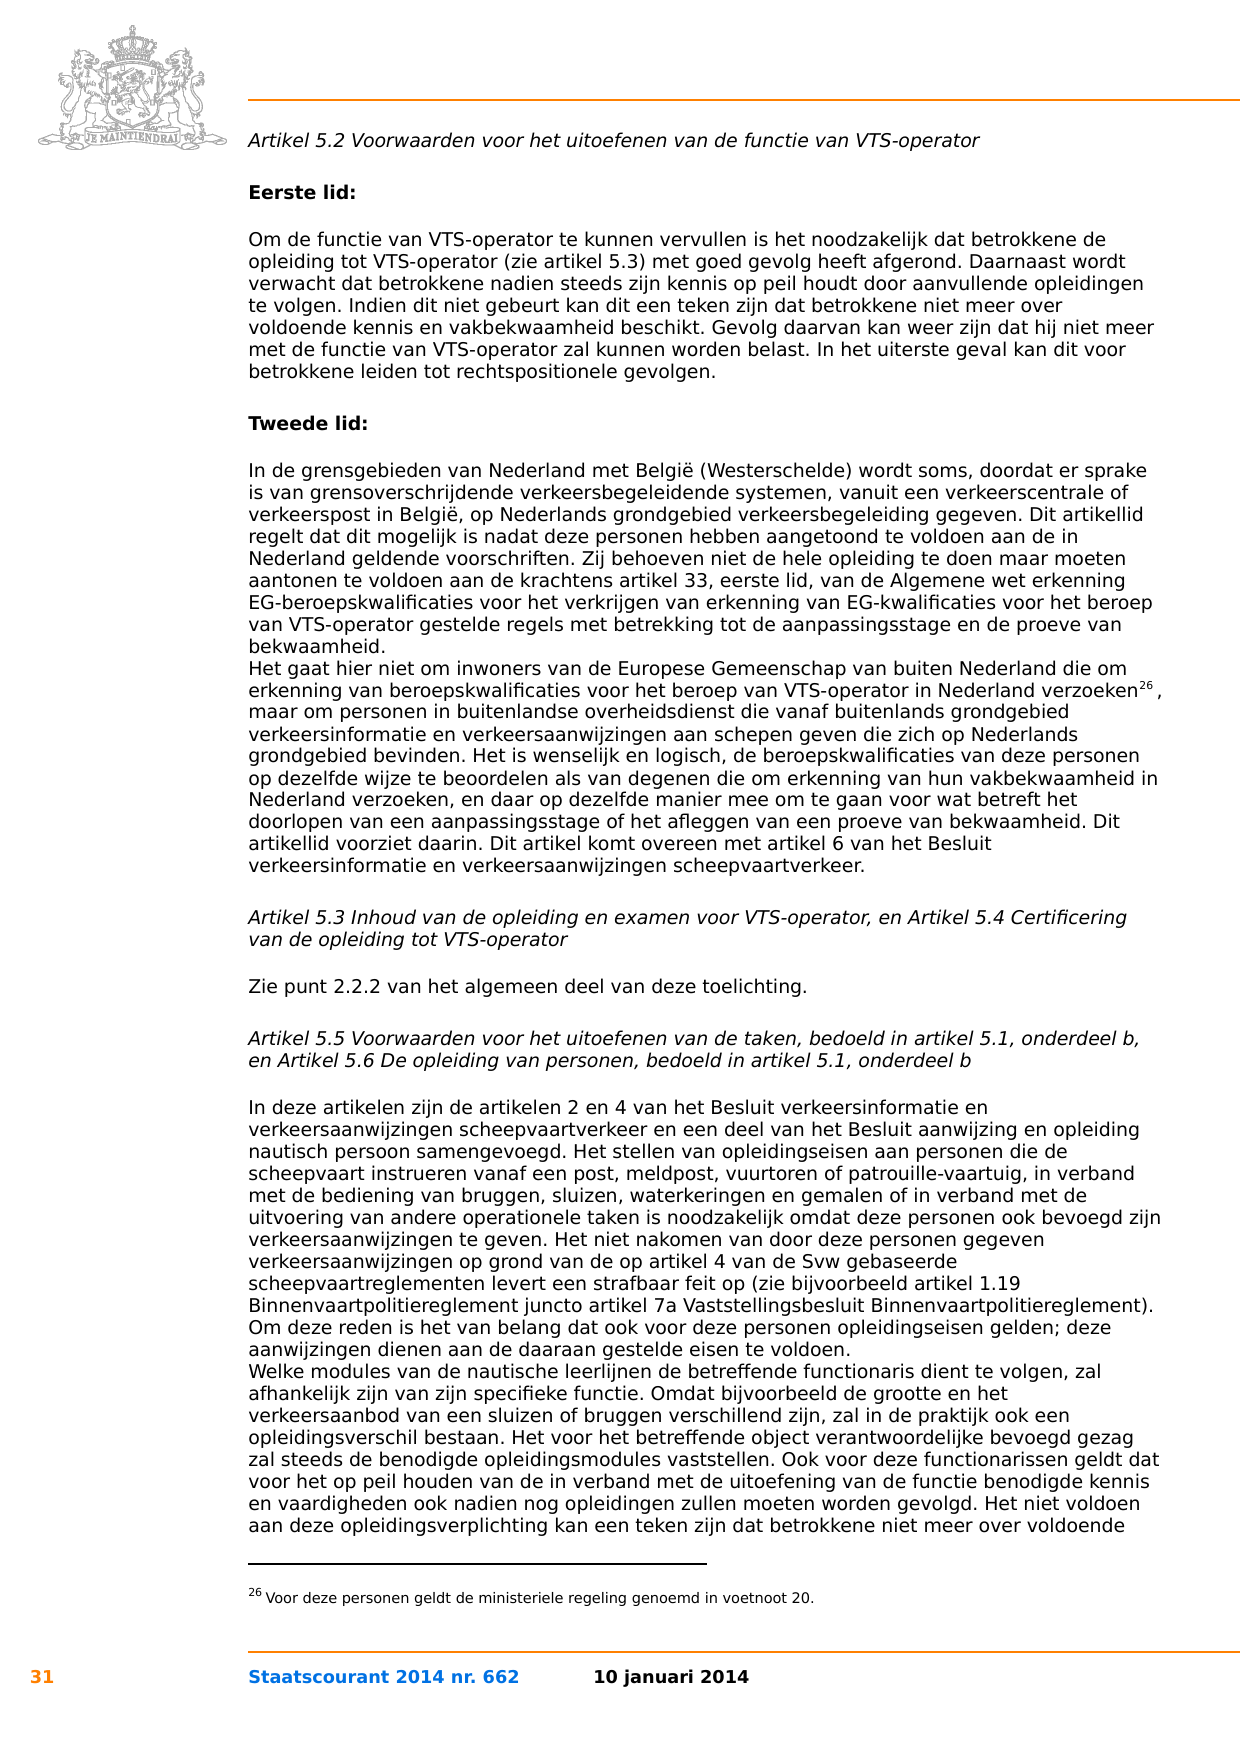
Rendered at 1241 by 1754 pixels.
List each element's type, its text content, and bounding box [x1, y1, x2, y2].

text Zie punt 2.2.2 van het algemeen deel van deze toelichting. [248, 976, 1163, 998]
subtitle Artikel 5.3 Inhoud van de opleiding en examen voor VTS-operator, en Artikel 5.4 Certificering van de opleiding tot VTS-operator [248, 907, 1163, 951]
text In de grensgebieden van Nederland met België (Westerschelde) wordt soms, doordat er sprake is van grensoverschrijdende verkeersbegeleidende systemen, vanuit een verkeerscentrale of verkeerspost in België, op Nederlands grondgebied verkeersbegeleiding gegeven. Dit artikellid regelt dat dit mogelijk is nadat deze personen hebben aangetoond te voldoen aan de in Nederland geldende voorschriften. Zij behoeven niet de hele opleiding te doen maar moeten aantonen te voldoen aan de krachtens artikel 33, eerste lid, van de Algemene wet erkenning EG-beroepskwalificaties voor het verkrijgen van erkenning van EG-kwalificaties voor het beroep van VTS-operator gestelde regels met betrekking tot de aanpassingsstage en de proeve van bekwaamheid. [248, 460, 1163, 657]
subtitle Tweede lid: [248, 413, 1163, 435]
subtitle Eerste lid: [248, 182, 1163, 204]
text Welke modules van de nautische leerlijnen de betreffende functionaris dient te volgen, zal afhankelijk zijn van zijn specifieke functie. Omdat bijvoorbeeld de grootte en het verkeersaanbod van een sluizen of bruggen verschillend zijn, zal in de praktijk ook een opleidingsverschil bestaan. Het voor het betreffende object verantwoordelijke bevoegd gezag zal steeds de benodigde opleidingsmodules vaststellen. Ook voor deze functionarissen geldt dat voor het op peil houden van de in verband met de uitoefening van de functie benodigde kennis en vaardigheden ook nadien nog opleidingen zullen moeten worden gevolgd. Het niet voldoen aan deze opleidingsverplichting kan een teken zijn dat betrokkene niet meer over voldoende [248, 1361, 1163, 1537]
text Om de functie van VTS-operator te kunnen vervullen is het noodzakelijk dat betrokkene de opleiding tot VTS-operator (zie artikel 5.3) met goed gevolg heeft afgerond. Daarnaast wordt verwacht dat betrokkene nadien steeds zijn kennis op peil houdt door aanvullende opleidingen te volgen. Indien dit niet gebeurt kan dit een teken zijn dat betrokkene niet meer over voldoende kennis en vakbekwaamheid beschikt. Gevolg daarvan kan weer zijn dat hij niet meer met de functie van VTS-operator zal kunnen worden belast. In het uiterste geval kan dit voor betrokkene leiden tot rechtspositionele gevolgen. [248, 229, 1163, 383]
subtitle Artikel 5.2 Voorwaarden voor het uitoefenen van de functie van VTS-operator [248, 130, 1163, 152]
text Voor deze personen geldt de ministeriele regeling genoemd in voetnoot 20. [248, 1586, 1163, 1608]
text In deze artikelen zijn de artikelen 2 en 4 van het Besluit verkeersinformatie en verkeersaanwijzingen scheepvaartverkeer en een deel van het Besluit aanwijzing en opleiding nautisch persoon samengevoegd. Het stellen van opleidingseisen aan personen die de scheepvaart instrueren vanaf een post, meldpost, vuurtoren of patrouille-vaartuig, in verband met de bediening van bruggen, sluizen, waterkeringen en gemalen of in verband met de uitvoering van andere operationele taken is noodzakelijk omdat deze personen ook bevoegd zijn verkeersaanwijzingen te geven. Het niet nakomen van door deze personen gegeven verkeersaanwijzingen op grond van de op artikel 4 van de Svw gebaseerde scheepvaartreglementen levert een strafbaar feit op (zie bijvoorbeeld artikel 1.19 Binnenvaartpolitiereglement juncto artikel 7a Vaststellingsbesluit Binnenvaartpolitiereglement). Om deze reden is het van belang dat ook voor deze personen opleidingseisen gelden; deze aanwijzingen dienen aan de daaraan gestelde eisen te voldoen. [248, 1097, 1163, 1361]
subtitle Artikel 5.5 Voorwaarden voor het uitoefenen van de taken, bedoeld in artikel 5.1, onderdeel b, en Artikel 5.6 De opleiding van personen, bedoeld in artikel 5.1, onderdeel b [248, 1028, 1163, 1072]
picture [38, 25, 227, 150]
text Het gaat hier niet om inwoners van de Europese Gemeenschap van buiten Nederland die om erkenning van beroepskwalificaties voor het beroep van VTS-operator in Nederland verzoeken, maar om personen in buitenlandse overheidsdienst die vanaf buitenlands grondgebied verkeersinformatie en verkeersaanwijzingen aan schepen geven die zich op Nederlands grondgebied bevinden. Het is wenselijk en logisch, de beroepskwalificaties van deze personen op dezelfde wijze te beoordelen als van degenen die om erkenning van hun vakbekwaamheid in Nederland verzoeken, en daar op dezelfde manier mee om te gaan voor wat betreft het doorlopen van een aanpassingsstage of het afleggen van een proeve van bekwaamheid. Dit artikellid voorziet daarin. Dit artikel komt overeen met artikel 6 van het Besluit verkeersinformatie en verkeersaanwijzingen scheepvaartverkeer. [248, 657, 1163, 877]
